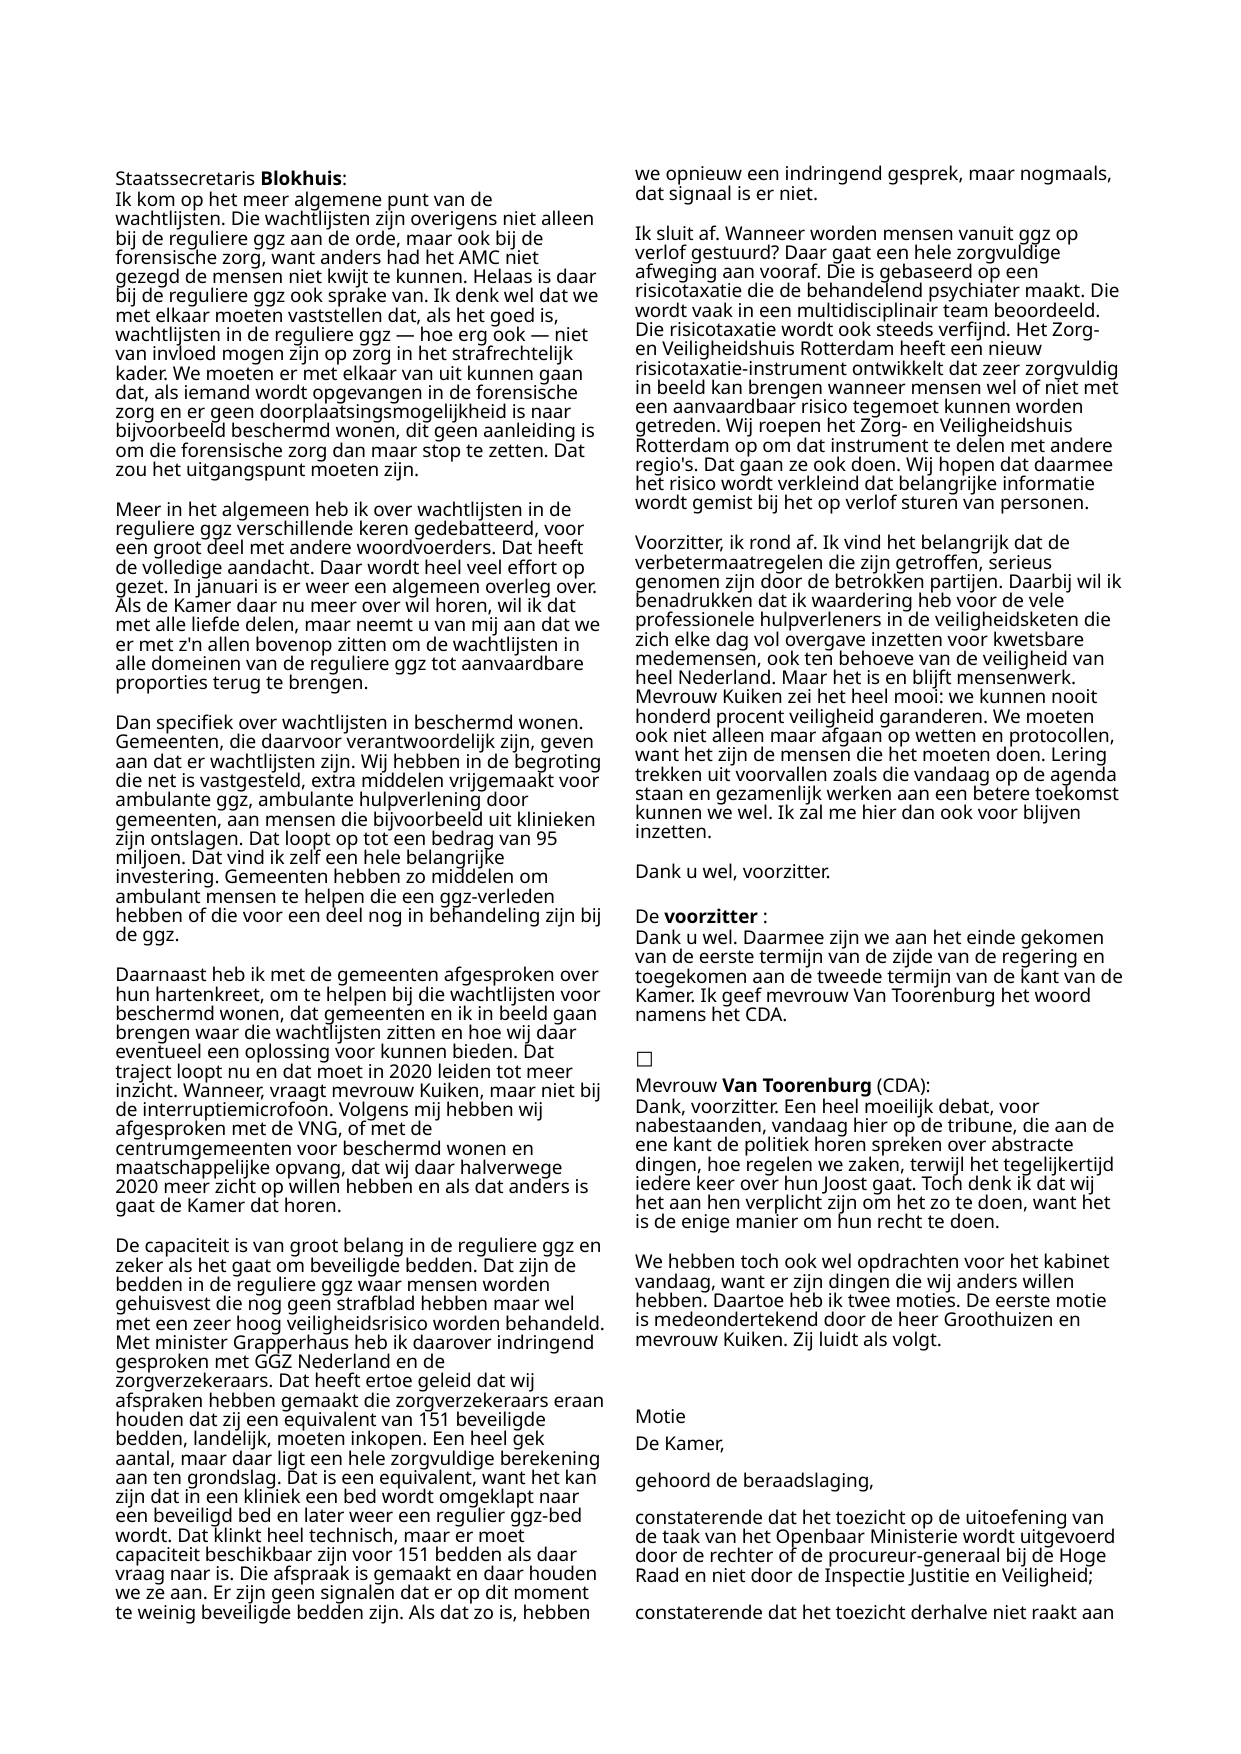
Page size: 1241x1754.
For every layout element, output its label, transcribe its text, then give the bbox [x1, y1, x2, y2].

text Mevrouw Van Toorenburg (CDA): [635, 1072, 1125, 1098]
text ⬜ [635, 1046, 1125, 1072]
text Daarnaast heb ik met de gemeenten afgesproken over hun hartenkreet, om te helpen bij die wachtlijsten voor beschermd wonen, dat gemeenten en ik in beeld gaan brengen waar die wachtlijsten zitten en hoe wij daar eventueel een oplossing voor kunnen bieden. Dat traject loopt nu en dat moet in 2020 leiden tot meer inzicht. Wanneer, vraagt mevrouw Kuiken, maar niet bij de interruptiemicrofoon. Volgens mij hebben wij afgesproken met de VNG, of met de centrumgemeenten voor beschermd wonen en maatschappelijke opvang, dat wij daar halverwege 2020 meer zicht op willen hebben en als dat anders is gaat de Kamer dat horen. [115, 966, 605, 1217]
text Dank u wel, voorzitter. [635, 863, 1125, 883]
text Voorzitter, ik rond af. Ik vind het belangrijk dat de verbetermaatregelen die zijn getroffen, serieus genomen zijn door de betrokken partijen. Daarbij wil ik benadrukken dat ik waardering heb voor de vele professionele hulpverleners in de veiligheidsketen die zich elke dag vol overgave inzetten voor kwetsbare medemensen, ook ten behoeve van de veiligheid van heel Nederland. Maar het is en blijft mensenwerk. Mevrouw Kuiken zei het heel mooi: we kunnen nooit honderd procent veiligheid garanderen. We moeten ook niet alleen maar afgaan op wetten en protocollen, want het zijn de mensen die het moeten doen. Lering trekken uit voorvallen zoals die vandaag op de agenda staan en gezamenlijk werken aan een betere toekomst kunnen we wel. Ik zal me hier dan ook voor blijven inzetten. [635, 534, 1125, 843]
text Dan specifiek over wachtlijsten in beschermd wonen. Gemeenten, die daarvoor verantwoordelijk zijn, geven aan dat er wachtlijsten zijn. Wij hebben in de begroting die net is vastgesteld, extra middelen vrijgemaakt voor ambulante ggz, ambulante hulpverlening door gemeenten, aan mensen die bijvoorbeeld uit klinieken zijn ontslagen. Dat loopt op tot een bedrag van 95 miljoen. Dat vind ik zelf een hele belangrijke investering. Gemeenten hebben zo middelen om ambulant mensen te helpen die een ggz-verleden hebben of die voor een deel nog in behandeling zijn bij de ggz. [115, 714, 605, 946]
text We hebben toch ook wel opdrachten voor het kabinet vandaag, want er zijn dingen die wij anders willen hebben. Daartoe heb ik twee moties. De eerste motie is medeondertekend door de heer Groothuizen en mevrouw Kuiken. Zij luidt als volgt. [635, 1253, 1125, 1350]
text we opnieuw een indringend gesprek, maar nogmaals, dat signaal is er niet. [635, 165, 1125, 204]
text Ik sluit af. Wanneer worden mensen vanuit ggz op verlof gestuurd? Daar gaat een hele zorgvuldige afweging aan vooraf. Die is gebaseerd op een risicotaxatie die de behandelend psychiater maakt. Die wordt vaak in een multidisciplinair team beoordeeld. Die risicotaxatie wordt ook steeds verfijnd. Het Zorg- en Veiligheidshuis Rotterdam heeft een nieuw risicotaxatie-instrument ontwikkelt dat zeer zorgvuldig in beeld kan brengen wanneer mensen wel of niet met een aanvaardbaar risico tegemoet kunnen worden getreden. Wij roepen het Zorg- en Veiligheidshuis Rotterdam op om dat instrument te delen met andere regio's. Dat gaan ze ook doen. Wij hopen dat daarmee het risico wordt verkleind dat belangrijke informatie wordt gemist bij het op verlof sturen van personen. [635, 224, 1125, 514]
text Staatssecretaris Blokhuis: [115, 165, 605, 191]
text Dank u wel. Daarmee zijn we aan het einde gekomen van de eerste termijn van de zijde van de regering en toegekomen aan de tweede termijn van de kant van de Kamer. Ik geef mevrouw Van Toorenburg het woord namens het CDA. [635, 929, 1125, 1026]
text Meer in het algemeen heb ik over wachtlijsten in de reguliere ggz verschillende keren gedebatteerd, voor een groot deel met andere woordvoerders. Dat heeft de volledige aandacht. Daar wordt heel veel effort op gezet. In januari is er weer een algemeen overleg over. Als de Kamer daar nu meer over wil horen, wil ik dat met alle liefde delen, maar neemt u van mij aan dat we er met z'n allen bovenop zitten om de wachtlijsten in alle domeinen van de reguliere ggz tot aanvaardbare proporties terug te brengen. [115, 501, 605, 693]
text De voorzitter : [635, 903, 1125, 929]
text Motie [635, 1403, 1125, 1429]
text constaterende dat het toezicht derhalve niet raakt aan [635, 1604, 1125, 1623]
text Ik kom op het meer algemene punt van de wachtlijsten. Die wachtlijsten zijn overigens niet alleen bij de reguliere ggz aan de orde, maar ook bij de forensische zorg, want anders had het AMC niet gezegd de mensen niet kwijt te kunnen. Helaas is daar bij de reguliere ggz ook sprake van. Ik denk wel dat we met elkaar moeten vaststellen dat, als het goed is, wachtlijsten in de reguliere ggz — hoe erg ook — niet van invloed mogen zijn op zorg in het strafrechtelijk kader. We moeten er met elkaar van uit kunnen gaan dat, als iemand wordt opgevangen in de forensische zorg en er geen doorplaatsingsmogelijkheid is naar bijvoorbeeld beschermd wonen, dit geen aanleiding is om die forensische zorg dan maar stop te zetten. Dat zou het uitgangspunt moeten zijn. [115, 191, 605, 480]
text gehoord de beraadslaging, [635, 1472, 1125, 1491]
text De Kamer, [635, 1435, 1125, 1454]
text Dank, voorzitter. Een heel moeilijk debat, voor nabestaanden, vandaag hier op de tribune, die aan de ene kant de politiek horen spreken over abstracte dingen, hoe regelen we zaken, terwijl het tegelijkertijd iedere keer over hun Joost gaat. Toch denk ik dat wij het aan hen verplicht zijn om het zo te doen, want het is de enige manier om hun recht te doen. [635, 1098, 1125, 1233]
text De capaciteit is van groot belang in de reguliere ggz en zeker als het gaat om beveiligde bedden. Dat zijn de bedden in de reguliere ggz waar mensen worden gehuisvest die nog geen strafblad hebben maar wel met een zeer hoog veiligheidsrisico worden behandeld. Met minister Grapperhaus heb ik daarover indringend gesproken met GGZ Nederland en de zorgverzekeraars. Dat heeft ertoe geleid dat wij afspraken hebben gemaakt die zorgverzekeraars eraan houden dat zij een equivalent van 151 beveiligde bedden, landelijk, moeten inkopen. Een heel gek aantal, maar daar ligt een hele zorgvuldige berekening aan ten grondslag. Dat is een equivalent, want het kan zijn dat in een kliniek een bed wordt omgeklapt naar een beveiligd bed en later weer een regulier ggz-bed wordt. Dat klinkt heel technisch, maar er moet capaciteit beschikbaar zijn voor 151 bedden als daar vraag naar is. Die afspraak is gemaakt en daar houden we ze aan. Er zijn geen signalen dat er op dit moment te weinig beveiligde bedden zijn. Als dat zo is, hebben [115, 1237, 605, 1623]
text constaterende dat het toezicht op de uitoefening van de taak van het Openbaar Ministerie wordt uitgevoerd door de rechter of de procureur-generaal bij de Hoge Raad en niet door de Inspectie Justitie en Veiligheid; [635, 1509, 1125, 1586]
